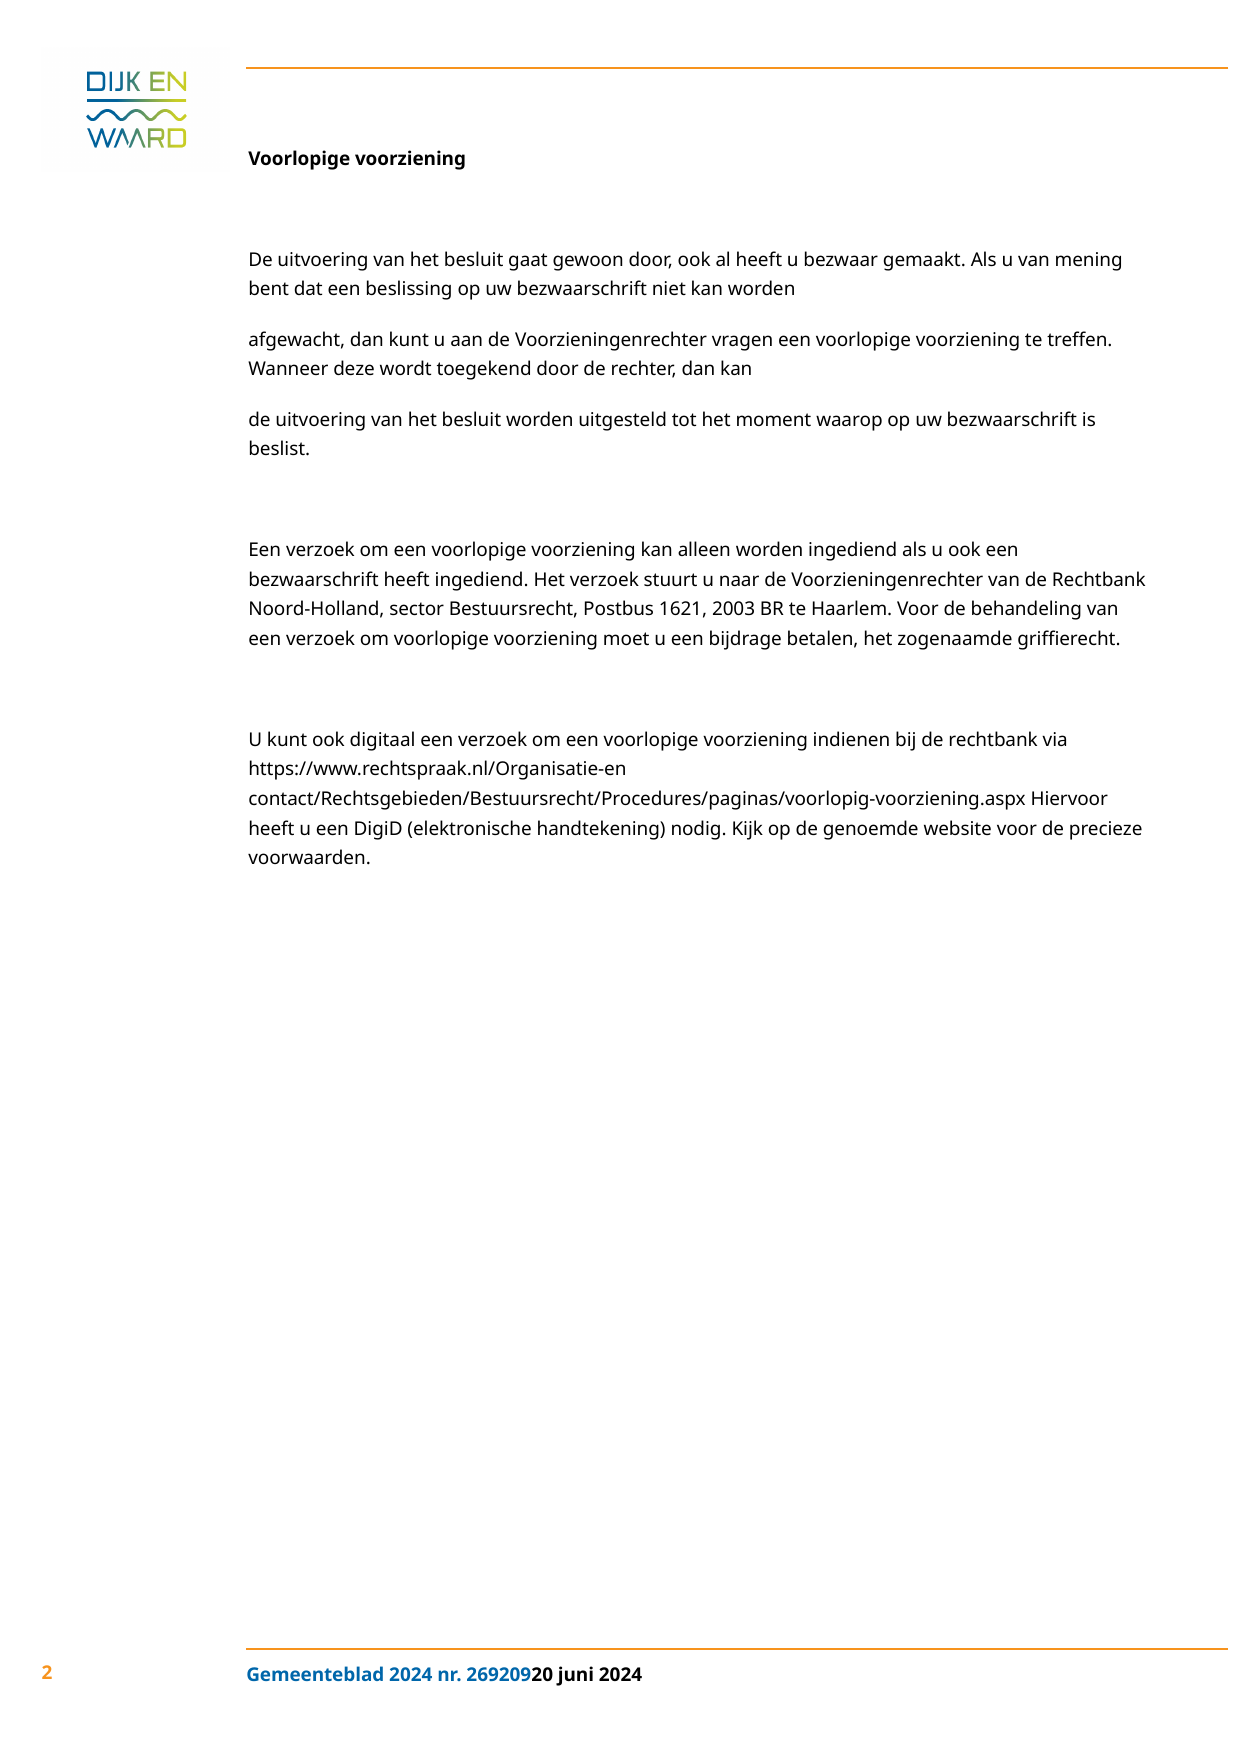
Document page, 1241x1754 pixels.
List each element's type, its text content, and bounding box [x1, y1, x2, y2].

text U kunt ook digitaal een verzoek om een voorlopige voorziening indienen bij de rechtbank via https://www.rechtspraak.nl/Organisatie-en contact/Rechtsgebieden/Bestuursrecht/Procedures/paginas/voorlopig-voorziening.aspx Hiervoor heeft u een DigiD (elektronische handtekening) nodig. Kijk op de genoemde website voor de precieze voorwaarden. [248, 726, 1152, 870]
text Een verzoek om een voorlopige voorziening kan alleen worden ingediend als u ook een bezwaarschrift heeft ingediend. Het verzoek stuurt u naar de Voorzieningenrechter van de Rechtbank Noord-Holland, sector Bestuursrecht, Postbus 1621, 2003 BR te Haarlem. Voor de behandeling van een verzoek om voorlopige voorziening moet u een bijdrage betalen, het zogenaamde griffierecht. [248, 536, 1152, 651]
picture [41, 47, 231, 172]
text Voorlopige voorziening [248, 145, 1152, 171]
text De uitvoering van het besluit gaat gewoon door, ook al heeft u bezwaar gemaakt. Als u van mening bent dat een beslissing op uw bezwaarschrift niet kan worden [248, 246, 1152, 301]
text afgewacht, dan kunt u aan de Voorzieningenrechter vragen een voorlopige voorziening te treffen. Wanneer deze wordt toegekend door de rechter, dan kan [248, 326, 1152, 381]
text de uitvoering van het besluit worden uitgesteld tot het moment waarop op uw bezwaarschrift is beslist. [248, 406, 1152, 461]
